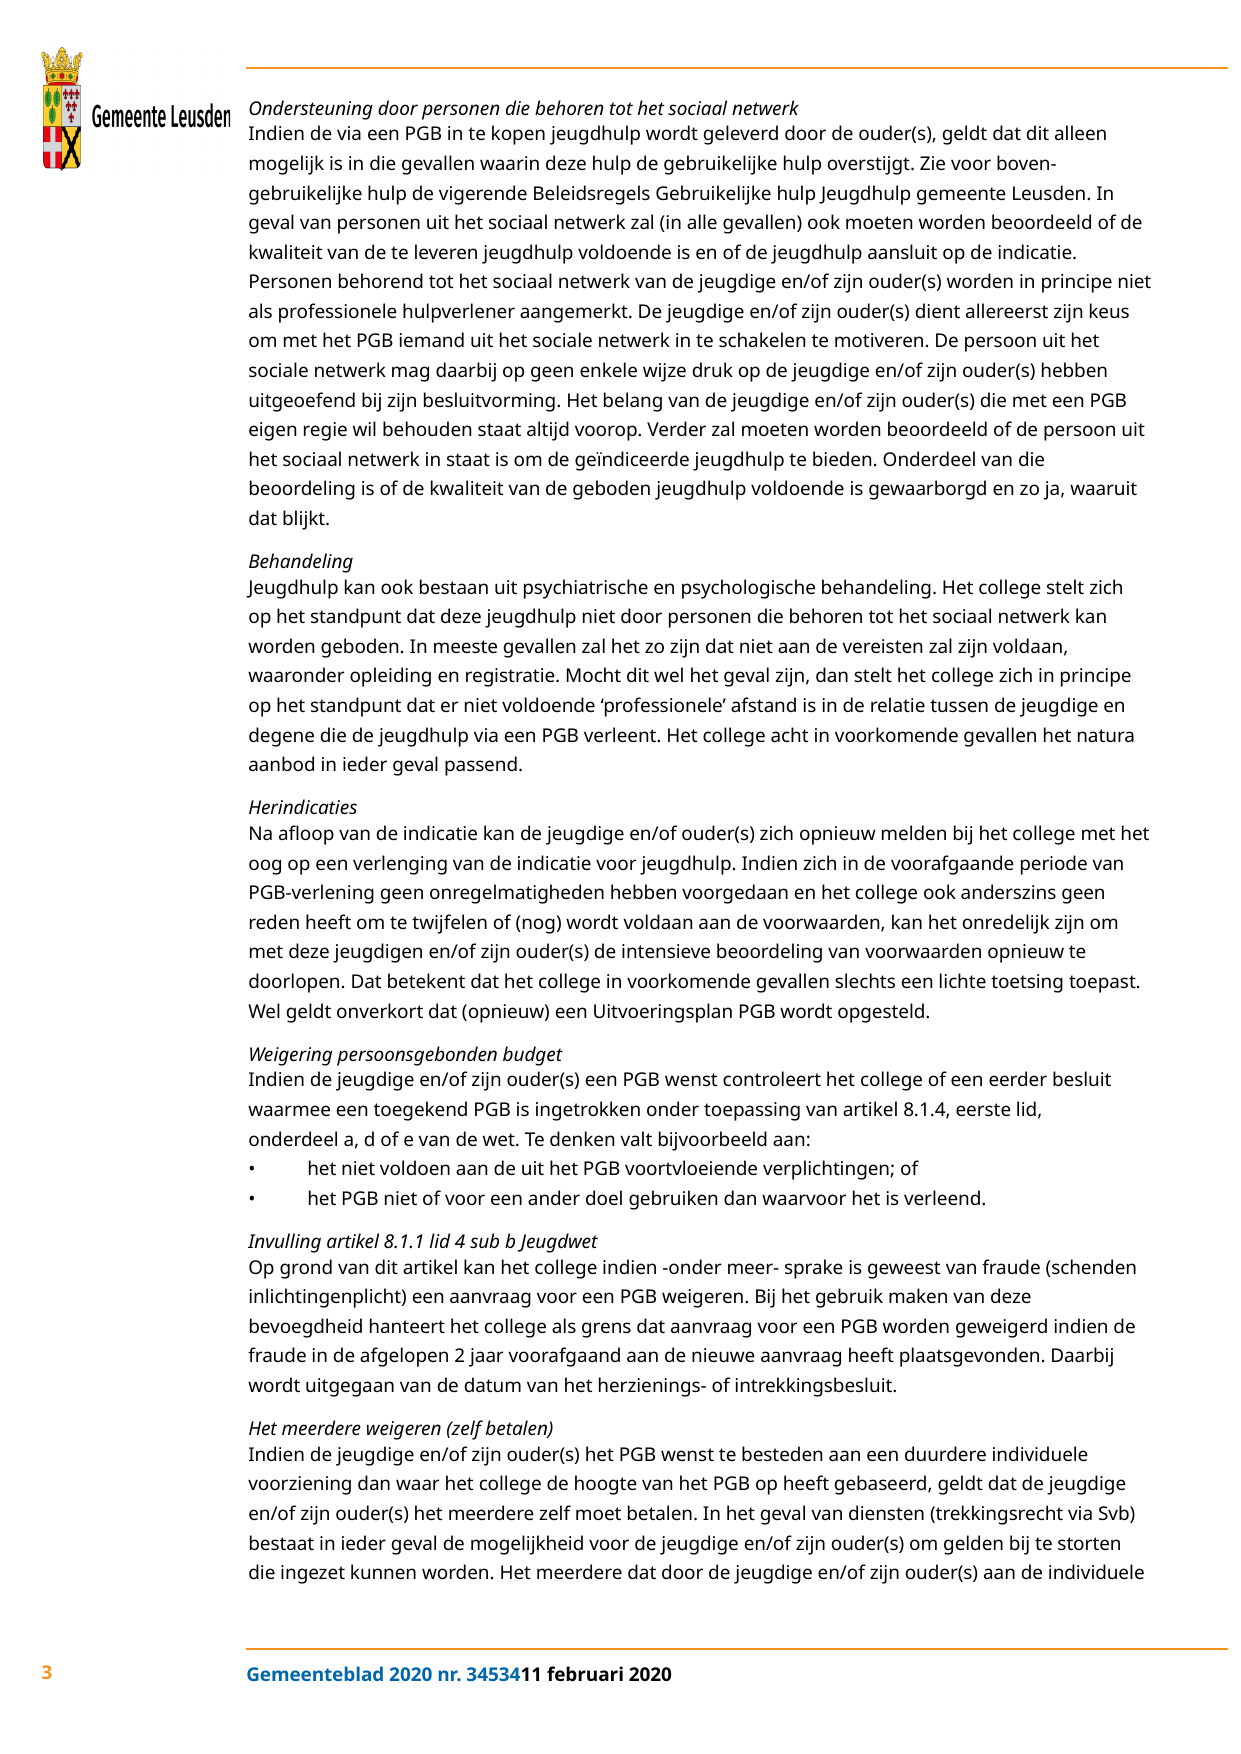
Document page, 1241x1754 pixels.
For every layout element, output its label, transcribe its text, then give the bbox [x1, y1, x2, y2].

text Jeugdhulp kan ook bestaan uit psychiatrische en psychologische behandeling. Het college stelt zich op het standpunt dat deze jeugdhulp niet door personen die behoren tot het sociaal netwerk kan worden geboden. In meeste gevallen zal het zo zijn dat niet aan de vereisten zal zijn voldaan, waaronder opleiding en registratie. Mocht dit wel het geval zijn, dan stelt het college zich in principe op het standpunt dat er niet voldoende ‘professionele’ afstand is in de relatie tussen de jeugdige en degene die de jeugdhulp via een PGB verleent. Het college acht in voorkomende gevallen het natura aanbod in ieder geval passend. [248, 574, 1152, 777]
list het niet voldoen aan de uit het PGB voortvloeiende verplichtingen; of [248, 1155, 1152, 1181]
text Op grond van dit artikel kan het college indien -onder meer- sprake is geweest van fraude (schenden inlichtingenplicht) een aanvraag voor een PGB weigeren. Bij het gebruik maken van deze bevoegdheid hanteert het college als grens dat aanvraag voor een PGB worden geweigerd indien de fraude in de afgelopen 2 jaar voorafgaand aan de nieuwe aanvraag heeft plaatsgevonden. Daarbij wordt uitgegaan van de datum van het herzienings- of intrekkingsbesluit. [248, 1254, 1152, 1398]
text Indien de jeugdige en/of zijn ouder(s) een PGB wenst controleert het college of een eerder besluit waarmee een toegekend PGB is ingetrokken onder toepassing van artikel 8.1.4, eerste lid, onderdeel a, d of e van de wet. Te denken valt bijvoorbeeld aan: [248, 1067, 1152, 1152]
text Indien de via een PGB in te kopen jeugdhulp wordt geleverd door de ouder(s), geldt dat dit alleen mogelijk is in die gevallen waarin deze hulp de gebruikelijke hulp overstijgt. Zie voor boven-gebruikelijke hulp de vigerende Beleidsregels Gebruikelijke hulp Jeugdhulp gemeente Leusden. In geval van personen uit het sociaal netwerk zal (in alle gevallen) ook moeten worden beoordeeld of de kwaliteit van de te leveren jeugdhulp voldoende is en of de jeugdhulp aansluit op de indicatie. Personen behorend tot het sociaal netwerk van de jeugdige en/of zijn ouder(s) worden in principe niet als professionele hulpverlener aangemerkt. De jeugdige en/of zijn ouder(s) dient allereerst zijn keus om met het PGB iemand uit het sociale netwerk in te schakelen te motiveren. De persoon uit het sociale netwerk mag daarbij op geen enkele wijze druk op de jeugdige en/of zijn ouder(s) hebben uitgeoefend bij zijn besluitvorming. Het belang van de jeugdige en/of zijn ouder(s) die met een PGB eigen regie wil behouden staat altijd voorop. Verder zal moeten worden beoordeeld of de persoon uit het sociaal netwerk in staat is om de geïndiceerde jeugdhulp te bieden. Onderdeel van die beoordeling is of de kwaliteit van de geboden jeugdhulp voldoende is gewaarborgd en zo ja, waaruit dat blijkt. [248, 121, 1152, 531]
text Herindicaties [248, 794, 1152, 820]
list het PGB niet of voor een ander doel gebruiken dan waarvoor het is verleend. [248, 1185, 1152, 1211]
text Behandeling [248, 548, 1152, 574]
text Na afloop van de indicatie kan de jeugdige en/of ouder(s) zich opnieuw melden bij het college met het oog op een verlenging van de indicatie voor jeugdhulp. Indien zich in de voorafgaande periode van PGB-verlening geen onregelmatigheden hebben voorgedaan en het college ook anderszins geen reden heeft om te twijfelen of (nog) wordt voldaan aan de voorwaarden, kan het onredelijk zijn om met deze jeugdigen en/of zijn ouder(s) de intensieve beoordeling van voorwaarden opnieuw te doorlopen. Dat betekent dat het college in voorkomende gevallen slechts een lichte toetsing toepast. Wel geldt onverkort dat (opnieuw) een Uitvoeringsplan PGB wordt opgesteld. [248, 820, 1152, 1023]
picture [41, 47, 231, 172]
text Ondersteuning door personen die behoren tot het sociaal netwerk [248, 95, 1152, 121]
text Invulling artikel 8.1.1 lid 4 sub b Jeugdwet [248, 1228, 1152, 1254]
text Indien de jeugdige en/of zijn ouder(s) het PGB wenst te besteden aan een duurdere individuele voorziening dan waar het college de hoogte van het PGB op heeft gebaseerd, geldt dat de jeugdige en/of zijn ouder(s) het meerdere zelf moet betalen. In het geval van diensten (trekkingsrecht via Svb) bestaat in ieder geval de mogelijkheid voor de jeugdige en/of zijn ouder(s) om gelden bij te storten die ingezet kunnen worden. Het meerdere dat door de jeugdige en/of zijn ouder(s) aan de individuele [248, 1441, 1152, 1585]
text Weigering persoonsgebonden budget [248, 1041, 1152, 1067]
text Het meerdere weigeren (zelf betalen) [248, 1415, 1152, 1441]
